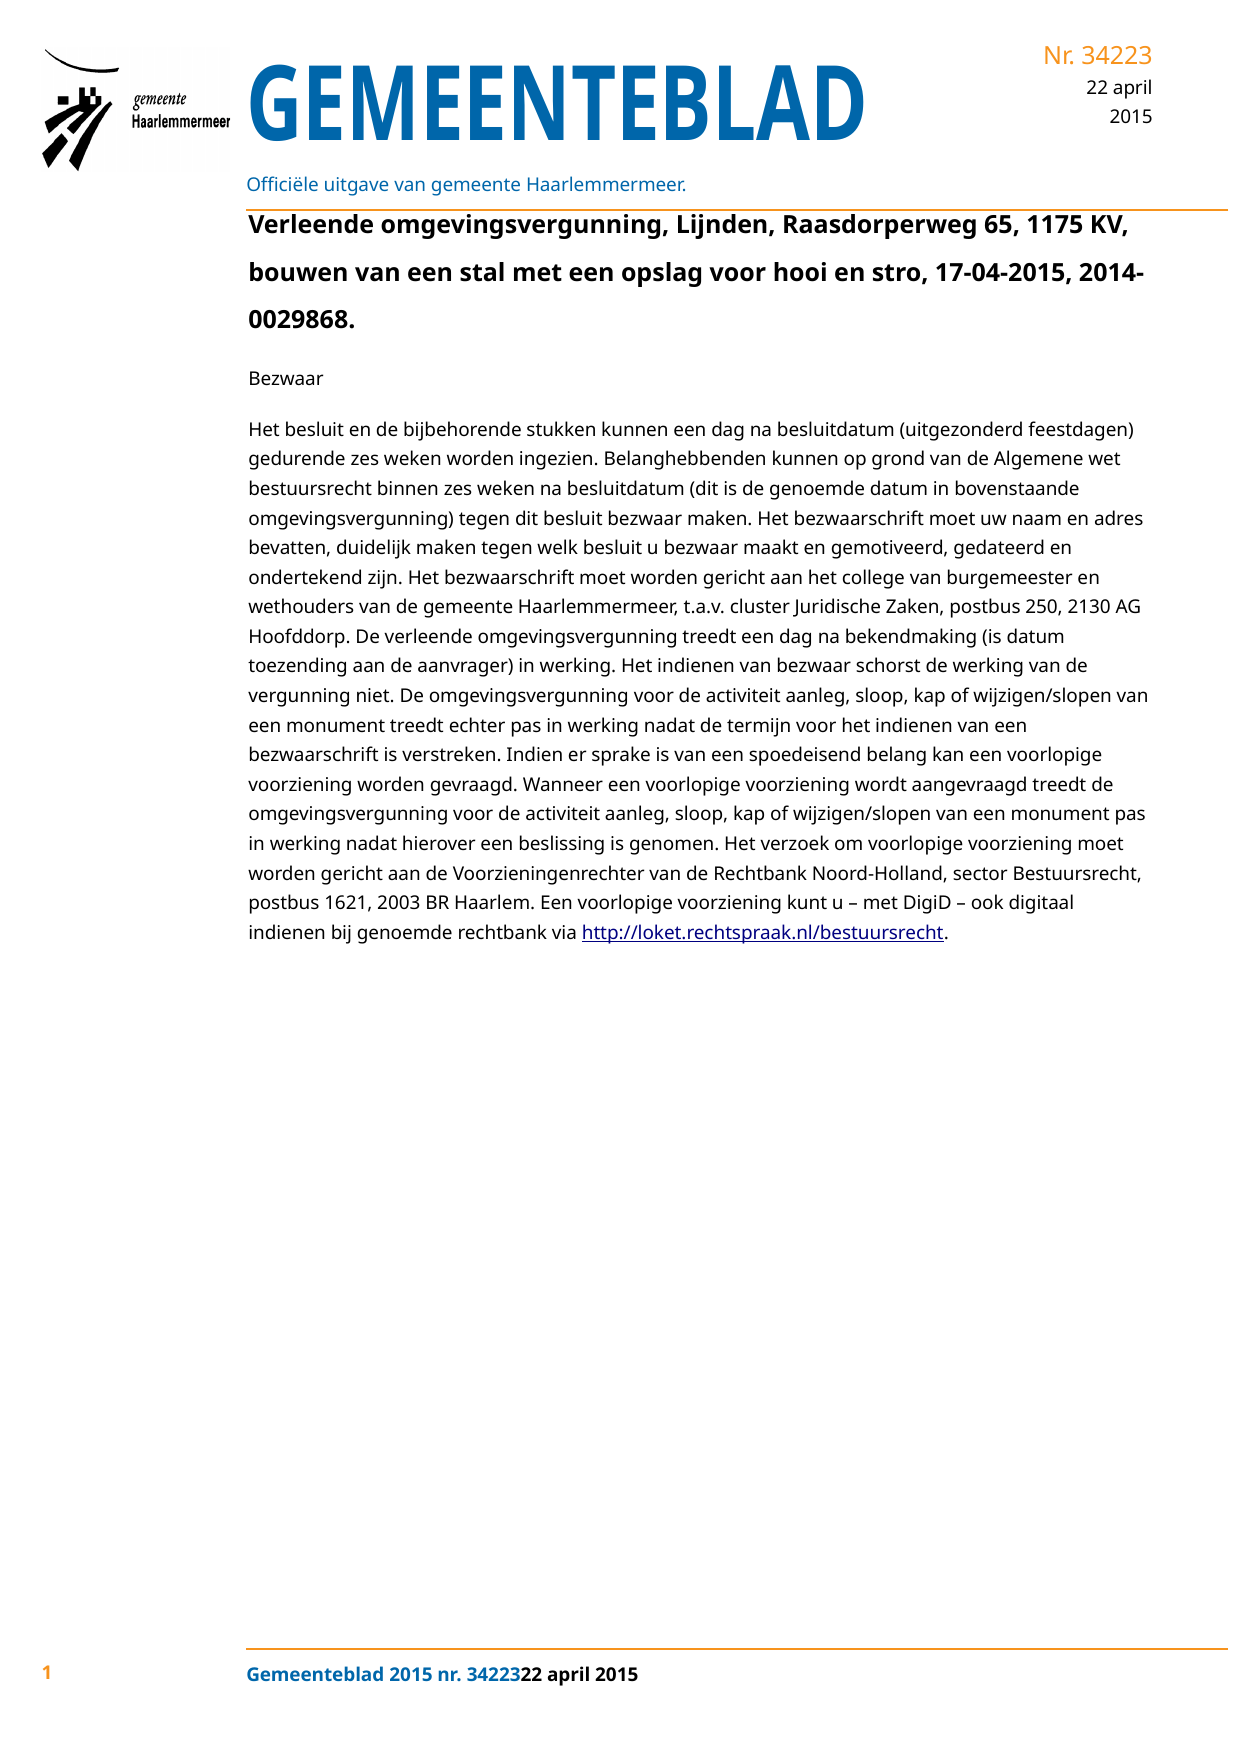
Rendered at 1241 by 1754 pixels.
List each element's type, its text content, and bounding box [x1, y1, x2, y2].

text Het besluit en de bijbehorende stukken kunnen een dag na besluitdatum (uitgezonderd feestdagen) gedurende zes weken worden ingezien. Belanghebbenden kunnen op grond van de Algemene wet bestuursrecht binnen zes weken na besluitdatum (dit is de genoemde datum in bovenstaande omgevingsvergunning) tegen dit besluit bezwaar maken. Het bezwaarschrift moet uw naam en adres bevatten, duidelijk maken tegen welk besluit u bezwaar maakt en gemotiveerd, gedateerd en ondertekend zijn. Het bezwaarschrift moet worden gericht aan het college van burgemeester en wethouders van de gemeente Haarlemmermeer, t.a.v. cluster Juridische Zaken, postbus 250, 2130 AG Hoofddorp. De verleende omgevingsvergunning treedt een dag na bekendmaking (is datum toezending aan de aanvrager) in werking. Het indienen van bezwaar schorst de werking van de vergunning niet. De omgevingsvergunning voor de activiteit aanleg, sloop, kap of wijzigen/slopen van een monument treedt echter pas in werking nadat de termijn voor het indienen van een bezwaarschrift is verstreken. Indien er sprake is van een spoedeisend belang kan een voorlopige voorziening worden gevraagd. Wanneer een voorlopige voorziening wordt aangevraagd treedt de omgevingsvergunning voor de activiteit aanleg, sloop, kap of wijzigen/slopen van een monument pas in werking nadat hierover een beslissing is genomen. Het verzoek om voorlopige voorziening moet worden gericht aan de Voorzieningenrechter van de Rechtbank Noord-Holland, sector Bestuursrecht, postbus 1621, 2003 BR Haarlem. Een voorlopige voorziening kunt u – met DigiD – ook digitaal indienen bij genoemde rechtbank via http://loket.rechtspraak.nl/bestuursrecht. [248, 416, 1152, 944]
picture [41, 47, 231, 172]
text Bezwaar [248, 366, 1152, 391]
text Verleende omgevingsvergunning, Lijnden, Raasdorperweg 65, 1175 KV, bouwen van een stal met een opslag voor hooi en stro, 17-04-2015, 2014-0029868. [248, 211, 1152, 336]
